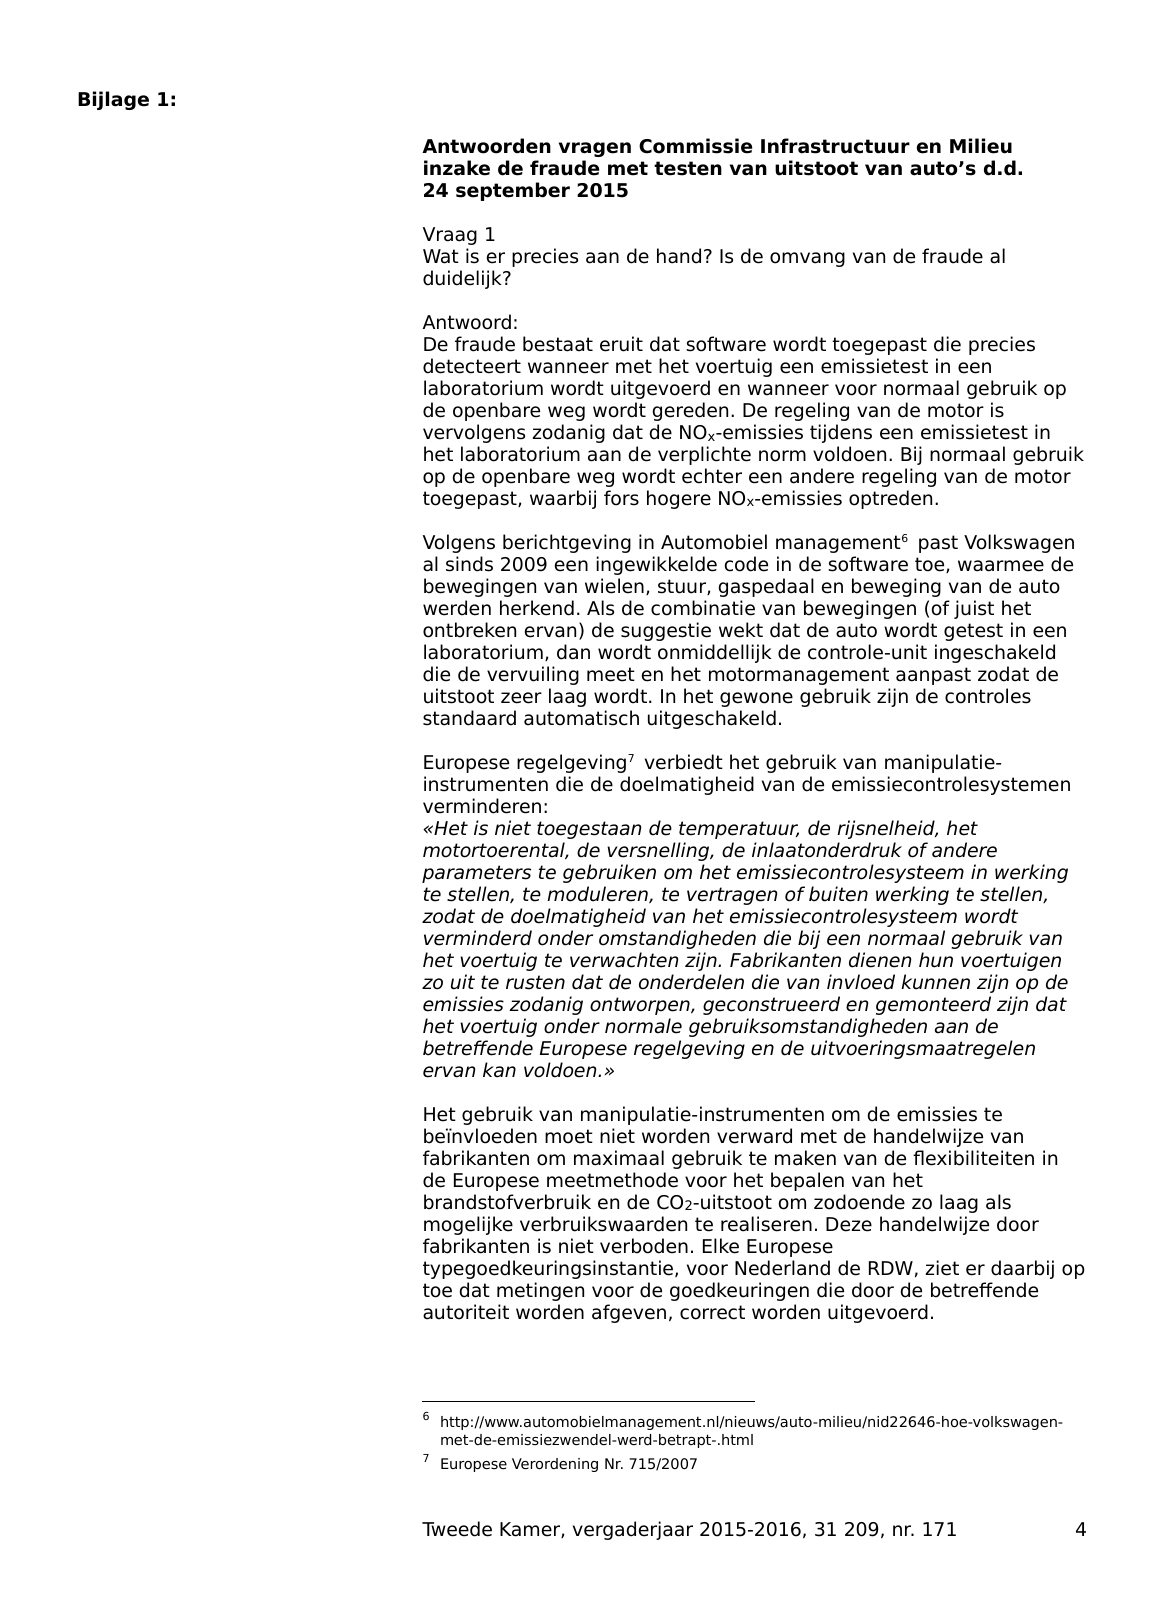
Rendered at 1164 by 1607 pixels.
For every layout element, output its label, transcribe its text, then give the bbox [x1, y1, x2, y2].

text De fraude bestaat eruit dat software wordt toegepast die precies detecteert wanneer met het voertuig een emissietest in een laboratorium wordt uitgevoerd en wanneer voor normaal gebruik op de openbare weg wordt gereden. De regeling van de motor is vervolgens zodanig dat de NOx-emissies tijdens een emissietest in het laboratorium aan de verplichte norm voldoen. Bij normaal gebruik op de openbare weg wordt echter een andere regeling van de motor toegepast, waarbij fors hogere NOx-emissies optreden. [422, 334, 1087, 510]
text «Het is niet toegestaan de temperatuur, de rijsnelheid, het motortoerental, de versnelling, de inlaatonderdruk of andere parameters te gebruiken om het emissiecontrolesysteem in werking te stellen, te moduleren, te vertragen of buiten werking te stellen, zodat de doelmatigheid van het emissiecontrolesysteem wordt verminderd onder omstandigheden die bij een normaal gebruik van het voertuig te verwachten zijn. Fabrikanten dienen hun voertuigen zo uit te rusten dat de onderdelen die van invloed kunnen zijn op de emissies zodanig ontworpen, geconstrueerd en gemonteerd zijn dat het voertuig onder normale gebruiksomstandigheden aan de betreffende Europese regelgeving en de uitvoeringsmaatregelen ervan kan voldoen.» [422, 818, 1087, 1082]
text Volgens berichtgeving in Automobiel management past Volkswagen al sinds 2009 een ingewikkelde code in de software toe, waarmee de bewegingen van wielen, stuur, gaspedaal en beweging van de auto werden herkend. Als de combinatie van bewegingen (of juist het ontbreken ervan) de suggestie wekt dat de auto wordt getest in een laboratorium, dan wordt onmiddellijk de controle-unit ingeschakeld die de vervuiling meet en het motormanagement aanpast zodat de uitstoot zeer laag wordt. In het gewone gebruik zijn de controles standaard automatisch uitgeschakeld. [422, 532, 1087, 730]
text http://www.automobielmanagement.nl/nieuws/auto-milieu/nid22646-hoe-volkswagen-met-de-emissiezwendel-werd-betrapt-.html [422, 1410, 1087, 1449]
text Vraag 1 [422, 224, 1087, 246]
text Europese regelgeving verbiedt het gebruik van manipulatie-instrumenten die de doelmatigheid van de emissiecontrolesystemen verminderen: [422, 752, 1087, 818]
text Wat is er precies aan de hand? Is de omvang van de fraude al duidelijk? [422, 246, 1087, 290]
subtitle Bijlage 1: [77, 89, 1087, 111]
subtitle Antwoorden vragen Commissie Infrastructuur en Milieu inzake de fraude met testen van uitstoot van auto’s d.d. 24 september 2015 [422, 136, 1087, 202]
text Het gebruik van manipulatie-instrumenten om de emissies te beïnvloeden moet niet worden verward met de handelwijze van fabrikanten om maximaal gebruik te maken van de flexibiliteiten in de Europese meetmethode voor het bepalen van het brandstofverbruik en de CO2-uitstoot om zodoende zo laag als mogelijke verbruikswaarden te realiseren. Deze handelwijze door fabrikanten is niet verboden. Elke Europese typegoedkeuringsinstantie, voor Nederland de RDW, ziet er daarbij op toe dat metingen voor de goedkeuringen die door de betreffende autoriteit worden afgeven, correct worden uitgevoerd. [422, 1104, 1087, 1324]
text Antwoord: [422, 312, 1087, 334]
text Europese Verordening Nr. 715/2007 [422, 1452, 1087, 1474]
